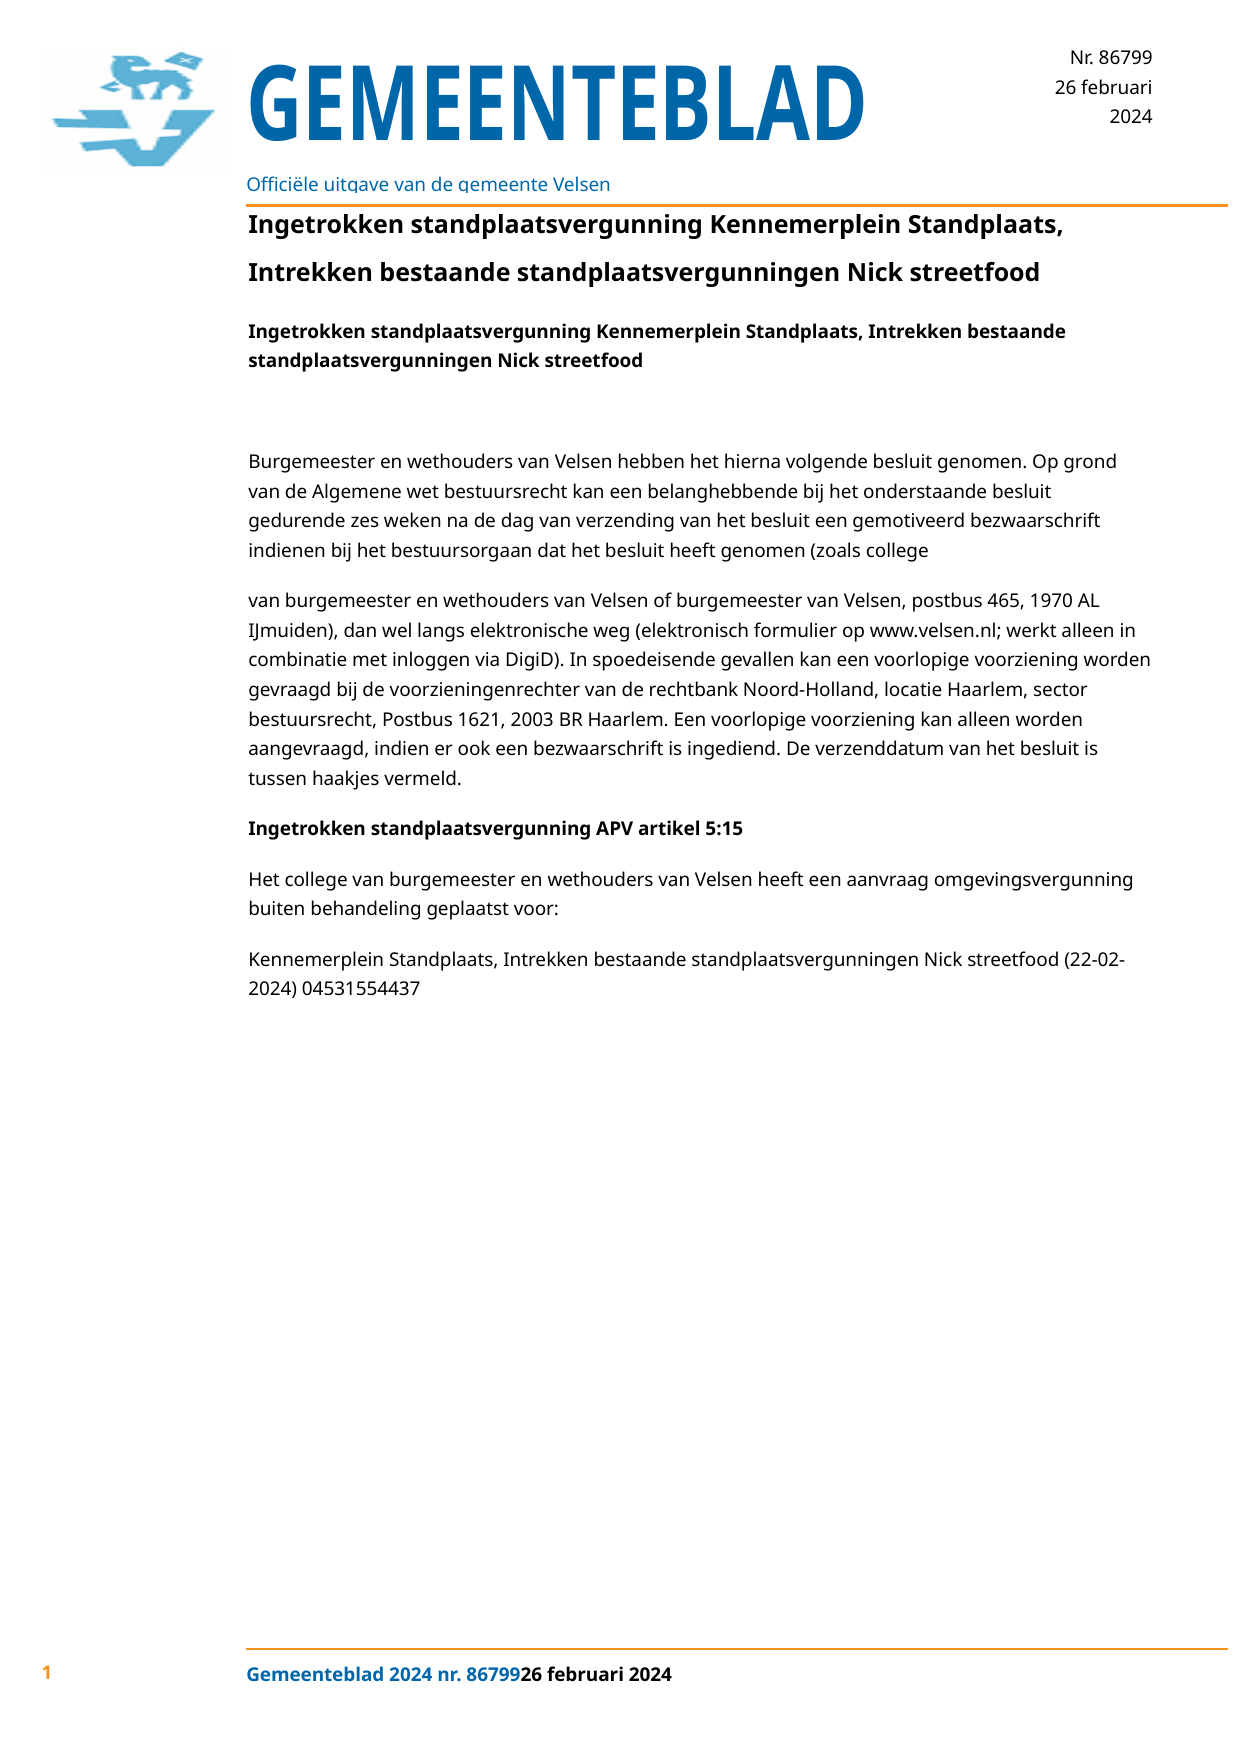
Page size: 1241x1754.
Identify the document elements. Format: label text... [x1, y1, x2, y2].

text Ingetrokken standplaatsvergunning APV artikel 5:15 [248, 815, 1152, 841]
text Ingetrokken standplaatsvergunning Kennemerplein Standplaats, Intrekken bestaande standplaatsvergunningen Nick streetfood [248, 318, 1152, 373]
text Het college van burgemeester en wethouders van Velsen heeft een aanvraag omgevingsvergunning buiten behandeling geplaatst voor: [248, 866, 1152, 921]
text van burgemeester en wethouders van Velsen of burgemeester van Velsen, postbus 465, 1970 AL IJmuiden), dan wel langs elektronische weg (elektronisch formulier op www.velsen.nl; werkt alleen in combinatie met inloggen via DigiD). In spoedeisende gevallen kan een voorlopige voorziening worden gevraagd bij de voorzieningenrechter van de rechtbank Noord-Holland, locatie Haarlem, sector bestuursrecht, Postbus 1621, 2003 BR Haarlem. Een voorlopige voorziening kan alleen worden aangevraagd, indien er ook een bezwaarschrift is ingediend. De verzenddatum van het besluit is tussen haakjes vermeld. [248, 587, 1152, 791]
text Ingetrokken standplaatsvergunning Kennemerplein Standplaats, Intrekken bestaande standplaatsvergunningen Nick streetfood [248, 207, 1152, 288]
text Kennemerplein Standplaats, Intrekken bestaande standplaatsvergunningen Nick streetfood (22-02-2024) 04531554437 [248, 946, 1152, 1001]
picture [41, 47, 231, 172]
text Burgemeester en wethouders van Velsen hebben het hierna volgende besluit genomen. Op grond van de Algemene wet bestuursrecht kan een belanghebbende bij het onderstaande besluit gedurende zes weken na de dag van verzending van het besluit een gemotiveerd bezwaarschrift indienen bij het bestuursorgaan dat het besluit heeft genomen (zoals college [248, 448, 1152, 563]
